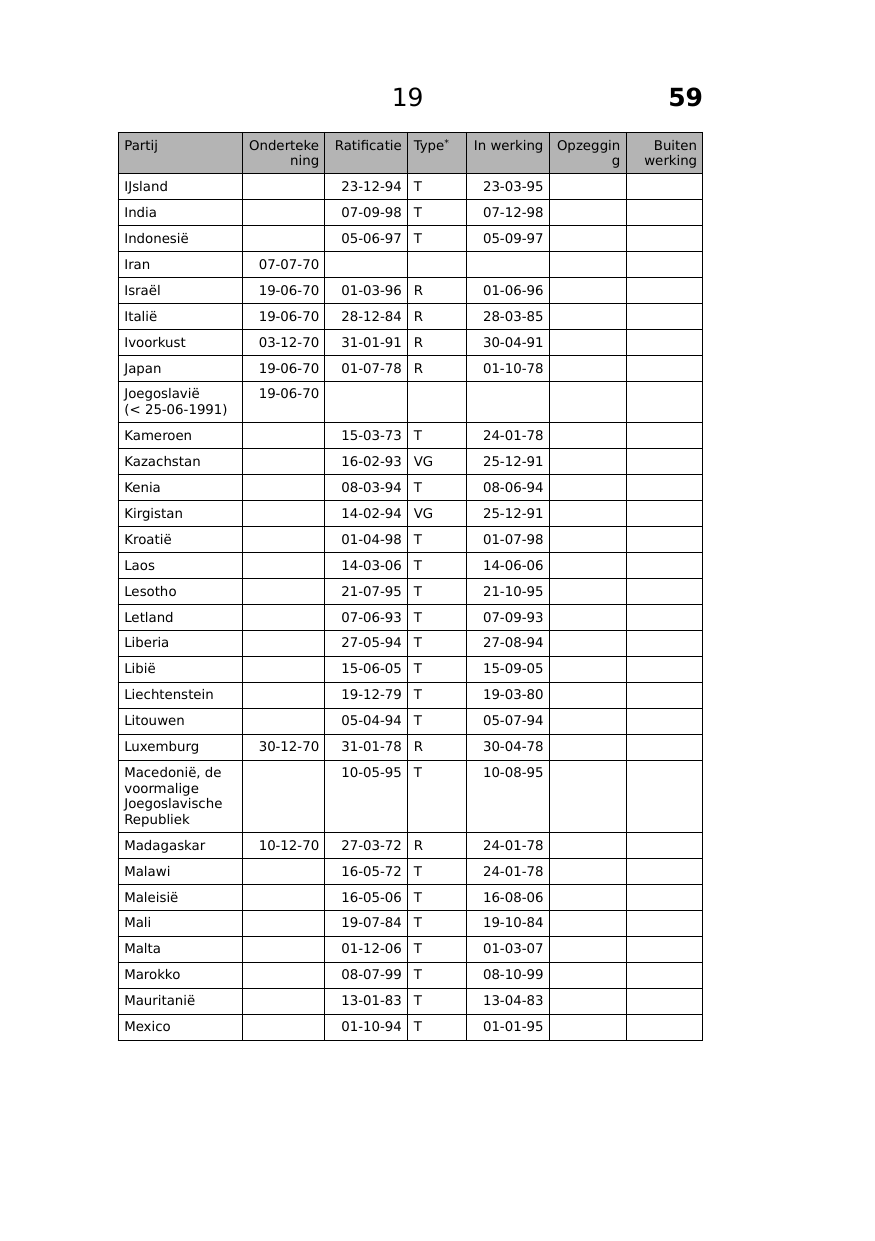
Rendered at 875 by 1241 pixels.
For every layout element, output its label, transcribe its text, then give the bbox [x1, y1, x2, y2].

table_cell T [408, 423, 466, 448]
table_cell VG [408, 449, 466, 474]
table_cell [325, 252, 407, 277]
table_header Ratificatie [325, 133, 407, 173]
table_cell [550, 501, 626, 526]
table_cell T [408, 553, 466, 578]
table_cell 14-03-06 [325, 553, 407, 578]
table_cell Mali [119, 911, 242, 936]
table_cell [243, 937, 324, 962]
table_cell Israël [119, 278, 242, 303]
table_cell Liechtenstein [119, 683, 242, 708]
table_cell 16-05-06 [325, 885, 407, 910]
table_cell R [408, 330, 466, 355]
table_cell 13-01-83 [325, 989, 407, 1013]
table_cell Macedonië, de voormalige Joegoslavische Republiek [119, 761, 242, 832]
table_cell Mexico [119, 1015, 242, 1039]
table_cell IJsland [119, 174, 242, 199]
table_cell Maleisië [119, 885, 242, 910]
table_cell 25-12-91 [467, 449, 549, 474]
table_cell [243, 885, 324, 910]
table_header Partij [119, 133, 242, 173]
table_cell [627, 657, 702, 682]
table_cell 15-09-05 [467, 657, 549, 682]
table_cell [627, 859, 702, 884]
table_header In werking [467, 133, 549, 173]
table_cell 23-03-95 [467, 174, 549, 199]
table_cell 10-12-70 [243, 833, 324, 858]
table_cell [627, 833, 702, 858]
table_cell [550, 885, 626, 910]
table_cell [550, 683, 626, 708]
table_cell [243, 657, 324, 682]
table_cell T [408, 911, 466, 936]
table_cell [550, 657, 626, 682]
table_cell R [408, 833, 466, 858]
table_cell [550, 579, 626, 604]
table_cell [627, 709, 702, 733]
table_cell [550, 761, 626, 832]
table_header Opzegging [550, 133, 626, 173]
table_cell [627, 423, 702, 448]
table_cell 30-04-91 [467, 330, 549, 355]
table_cell [243, 911, 324, 936]
table_cell Madagaskar [119, 833, 242, 858]
table_cell T [408, 631, 466, 656]
table_cell 31-01-91 [325, 330, 407, 355]
table_cell [550, 527, 626, 552]
table_cell T [408, 989, 466, 1013]
table_cell T [408, 174, 466, 199]
table_cell [627, 304, 702, 329]
table_cell 07-09-98 [325, 200, 407, 225]
table_cell VG [408, 501, 466, 526]
table_cell [550, 989, 626, 1013]
table_cell T [408, 475, 466, 500]
table_cell T [408, 683, 466, 708]
table_cell [550, 449, 626, 474]
table_cell 01-07-98 [467, 527, 549, 552]
table_cell 14-06-06 [467, 553, 549, 578]
table_cell [243, 761, 324, 832]
table_cell T [408, 200, 466, 225]
table_cell [325, 382, 407, 422]
table_cell [243, 631, 324, 656]
table_cell [550, 382, 626, 422]
table_cell [627, 475, 702, 500]
table_cell [550, 605, 626, 630]
table_cell 27-08-94 [467, 631, 549, 656]
table_cell 07-12-98 [467, 200, 549, 225]
table_cell [550, 174, 626, 199]
table_cell T [408, 937, 466, 962]
table_cell [627, 553, 702, 578]
table_cell 30-04-78 [467, 735, 549, 759]
table_cell [550, 330, 626, 355]
table_cell 15-03-73 [325, 423, 407, 448]
table_cell [550, 937, 626, 962]
table_cell Kazachstan [119, 449, 242, 474]
table_cell [243, 579, 324, 604]
table_cell 31-01-78 [325, 735, 407, 759]
table_cell [550, 200, 626, 225]
table_cell Lesotho [119, 579, 242, 604]
table_cell Litouwen [119, 709, 242, 733]
table_cell [550, 709, 626, 733]
table_cell 19-03-80 [467, 683, 549, 708]
table_cell Laos [119, 553, 242, 578]
table_cell Liberia [119, 631, 242, 656]
table_cell [467, 252, 549, 277]
table_cell T [408, 605, 466, 630]
table_cell [243, 859, 324, 884]
table_cell [550, 1015, 626, 1039]
table_cell T [408, 527, 466, 552]
table_cell Marokko [119, 963, 242, 988]
table_cell [550, 833, 626, 858]
table_cell 19-06-70 [243, 382, 324, 422]
table_cell 05-07-94 [467, 709, 549, 733]
table_cell 19-07-84 [325, 911, 407, 936]
table_cell [627, 449, 702, 474]
table_cell [243, 200, 324, 225]
table_cell 19-06-70 [243, 356, 324, 381]
table_cell Malawi [119, 859, 242, 884]
table_cell Libië [119, 657, 242, 682]
table_cell India [119, 200, 242, 225]
table_cell 16-08-06 [467, 885, 549, 910]
table_cell [550, 631, 626, 656]
table_cell [627, 631, 702, 656]
table_cell [627, 579, 702, 604]
table_cell [627, 382, 702, 422]
table_cell [408, 382, 466, 422]
table_cell [243, 226, 324, 251]
table_cell [627, 174, 702, 199]
table_cell 05-04-94 [325, 709, 407, 733]
table_cell 21-10-95 [467, 579, 549, 604]
table_cell T [408, 885, 466, 910]
table_cell 07-09-93 [467, 605, 549, 630]
table_cell [627, 356, 702, 381]
table_cell 07-07-70 [243, 252, 324, 277]
table_cell Ivoorkust [119, 330, 242, 355]
table_cell 16-02-93 [325, 449, 407, 474]
table_cell 01-06-96 [467, 278, 549, 303]
table_cell 24-01-78 [467, 423, 549, 448]
table_cell [627, 200, 702, 225]
table_cell [627, 937, 702, 962]
table_cell 14-02-94 [325, 501, 407, 526]
table_cell 24-01-78 [467, 859, 549, 884]
table_cell Indonesië [119, 226, 242, 251]
table_cell [627, 761, 702, 832]
table_cell T [408, 709, 466, 733]
table_cell [550, 859, 626, 884]
table_cell [243, 174, 324, 199]
table_cell Joegoslavië (< 25-06-1991) [119, 382, 242, 422]
table_cell 24-01-78 [467, 833, 549, 858]
table_cell 27-03-72 [325, 833, 407, 858]
table_cell [243, 475, 324, 500]
table_cell 30-12-70 [243, 735, 324, 759]
table_cell [550, 735, 626, 759]
table_cell Japan [119, 356, 242, 381]
table_cell 08-06-94 [467, 475, 549, 500]
table_cell [627, 252, 702, 277]
table_cell [627, 501, 702, 526]
table_cell 19-06-70 [243, 304, 324, 329]
table_cell [243, 989, 324, 1013]
table_cell 13-04-83 [467, 989, 549, 1013]
table_cell [243, 963, 324, 988]
table_cell [627, 963, 702, 988]
table_cell T [408, 657, 466, 682]
table_cell [243, 683, 324, 708]
table_cell 01-04-98 [325, 527, 407, 552]
table_cell T [408, 859, 466, 884]
table_cell 08-07-99 [325, 963, 407, 988]
table_cell [243, 423, 324, 448]
table_cell Mauritanië [119, 989, 242, 1013]
table_cell 01-01-95 [467, 1015, 549, 1039]
table_cell 03-12-70 [243, 330, 324, 355]
table_cell [243, 553, 324, 578]
table_cell [550, 226, 626, 251]
table_cell 01-07-78 [325, 356, 407, 381]
table_cell 25-12-91 [467, 501, 549, 526]
table_cell 28-12-84 [325, 304, 407, 329]
table_cell Kroatië [119, 527, 242, 552]
table_header Ondertekening [243, 133, 324, 173]
table_cell 08-03-94 [325, 475, 407, 500]
table_cell R [408, 304, 466, 329]
table_cell 05-09-97 [467, 226, 549, 251]
table_cell 16-05-72 [325, 859, 407, 884]
table_cell Luxemburg [119, 735, 242, 759]
table_cell Kirgistan [119, 501, 242, 526]
table_cell [627, 911, 702, 936]
table_cell T [408, 226, 466, 251]
table_cell 23-12-94 [325, 174, 407, 199]
table_cell [550, 304, 626, 329]
table_header Type* [408, 133, 466, 173]
table_cell [550, 553, 626, 578]
table_cell R [408, 278, 466, 303]
table_cell 19-06-70 [243, 278, 324, 303]
table_cell 15-06-05 [325, 657, 407, 682]
table_cell [243, 709, 324, 733]
table_cell 28-03-85 [467, 304, 549, 329]
table_cell R [408, 735, 466, 759]
table_cell 07-06-93 [325, 605, 407, 630]
table_cell T [408, 1015, 466, 1039]
table_cell [243, 1015, 324, 1039]
table_cell [550, 278, 626, 303]
table_cell R [408, 356, 466, 381]
table_cell [243, 501, 324, 526]
table_cell [627, 989, 702, 1013]
table_cell 01-12-06 [325, 937, 407, 962]
table_cell [627, 226, 702, 251]
table_cell Kenia [119, 475, 242, 500]
table_cell [627, 605, 702, 630]
table_cell 01-10-78 [467, 356, 549, 381]
table_cell [627, 527, 702, 552]
table_cell 08-10-99 [467, 963, 549, 988]
table_cell [550, 356, 626, 381]
table_cell [627, 1015, 702, 1039]
table_cell 21-07-95 [325, 579, 407, 604]
table_cell 27-05-94 [325, 631, 407, 656]
table_cell 10-05-95 [325, 761, 407, 832]
table_cell [243, 605, 324, 630]
table_cell [550, 963, 626, 988]
table_cell 01-10-94 [325, 1015, 407, 1039]
table_cell [550, 252, 626, 277]
table_cell [627, 683, 702, 708]
table_cell [408, 252, 466, 277]
table_cell T [408, 761, 466, 832]
table_cell 10-08-95 [467, 761, 549, 832]
table_cell T [408, 963, 466, 988]
table_cell [627, 885, 702, 910]
table_cell [243, 527, 324, 552]
table_cell Kameroen [119, 423, 242, 448]
table_header Buiten werking [627, 133, 702, 173]
table_cell [627, 735, 702, 759]
table_cell 19-10-84 [467, 911, 549, 936]
table_cell [550, 475, 626, 500]
table_cell T [408, 579, 466, 604]
table_cell [550, 423, 626, 448]
table_cell [243, 449, 324, 474]
table_cell [467, 382, 549, 422]
table_cell 19-12-79 [325, 683, 407, 708]
table_cell Italië [119, 304, 242, 329]
table_cell [627, 278, 702, 303]
table_cell [550, 911, 626, 936]
table_cell 01-03-07 [467, 937, 549, 962]
table_cell 05-06-97 [325, 226, 407, 251]
table_cell Letland [119, 605, 242, 630]
table_cell Malta [119, 937, 242, 962]
table_cell Iran [119, 252, 242, 277]
table_cell [627, 330, 702, 355]
table_cell 01-03-96 [325, 278, 407, 303]
